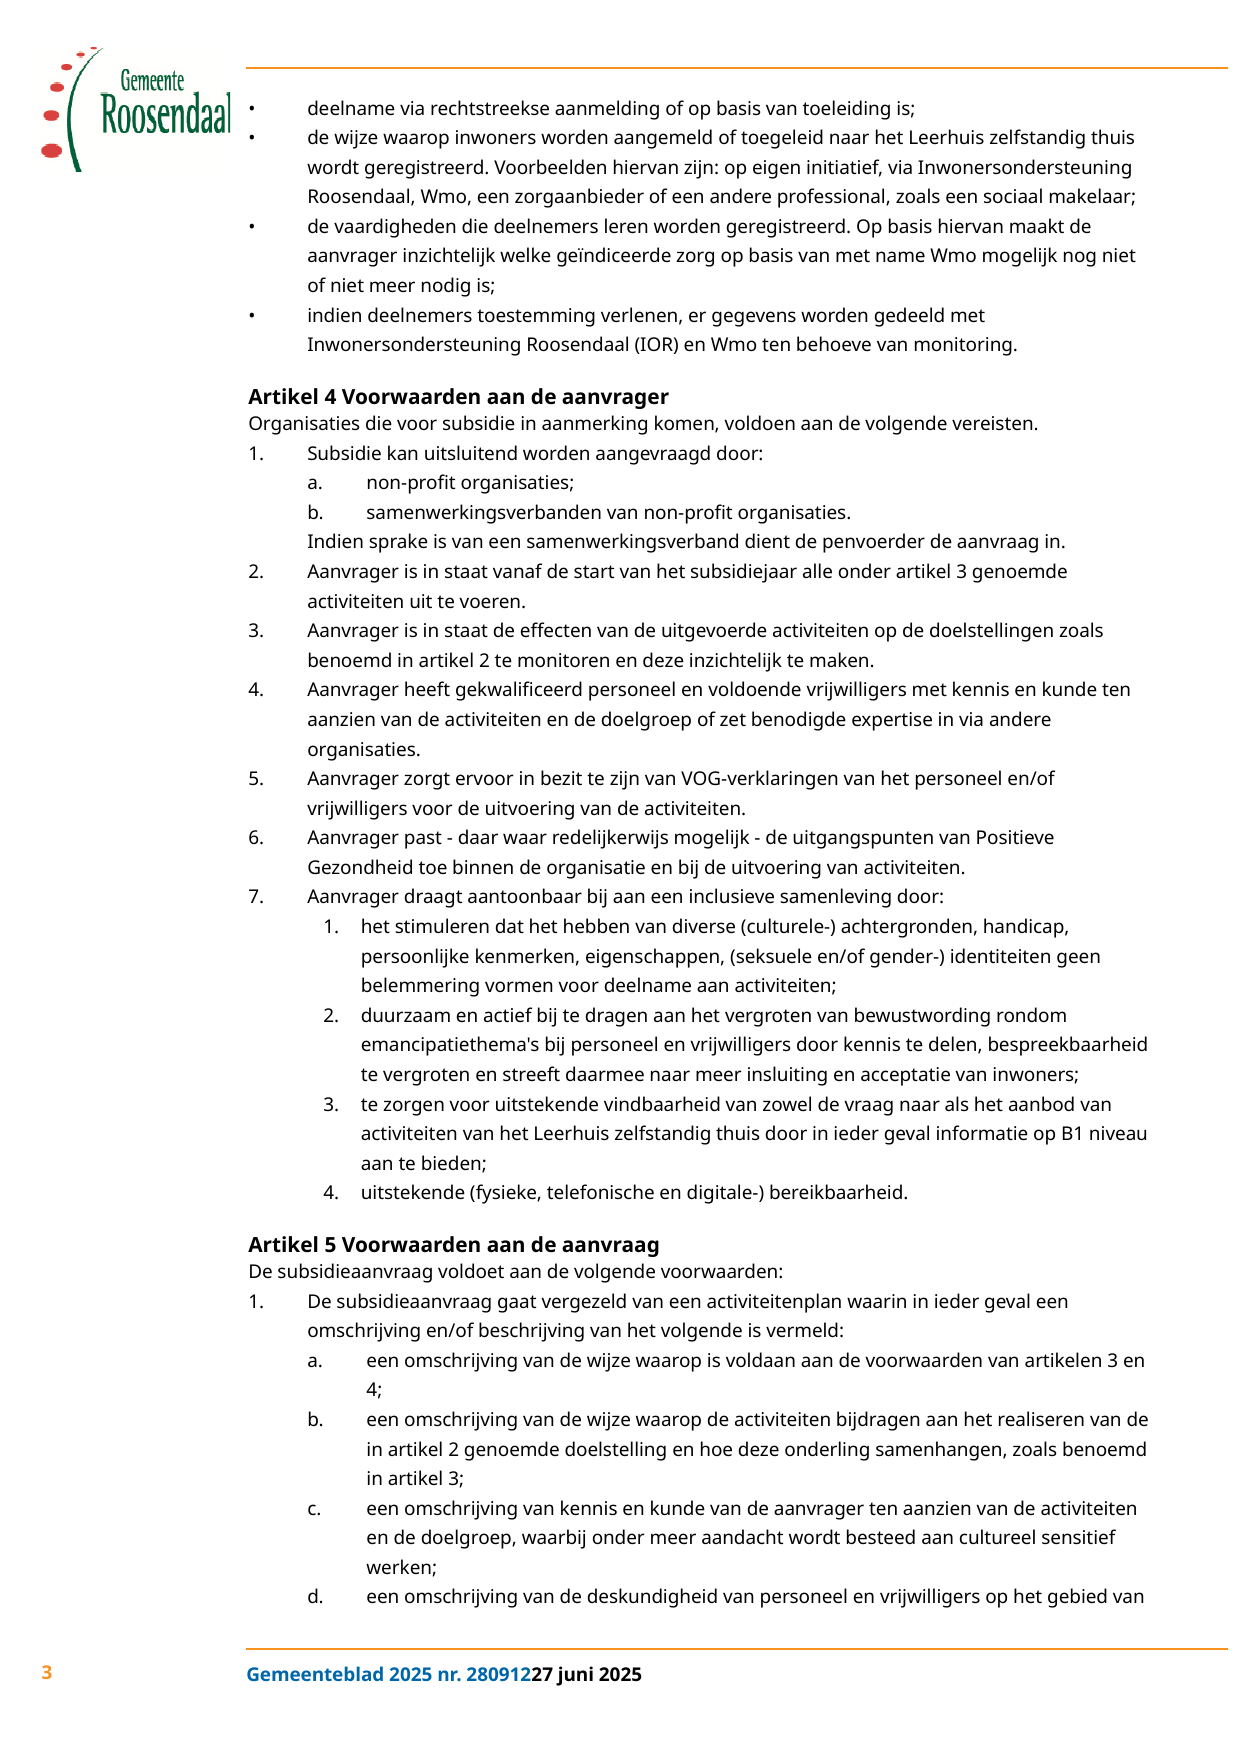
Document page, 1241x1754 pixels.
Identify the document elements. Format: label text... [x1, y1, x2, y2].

list Subsidie kan uitsluitend worden aangevraagd door: [248, 440, 1152, 466]
list De subsidieaanvraag gaat vergezeld van een activiteitenplan waarin in ieder geval een omschrijving en/of beschrijving van het volgende is vermeld: [248, 1288, 1152, 1343]
list te zorgen voor uitstekende vindbaarheid van zowel de vraag naar als het aanbod van activiteiten van het Leerhuis zelfstandig thuis door in ieder geval informatie op B1 niveau aan te bieden; [323, 1091, 1152, 1176]
picture [41, 47, 231, 172]
list indien deelnemers toestemming verlenen, er gegevens worden gedeeld met Inwonersondersteuning Roosendaal (IOR) en Wmo ten behoeve van monitoring. [248, 302, 1152, 357]
text Artikel 4 Voorwaarden aan de aanvrager [248, 382, 1152, 410]
list een omschrijving van de wijze waarop de activiteiten bijdragen aan het realiseren van de in artikel 2 genoemde doelstelling en hoe deze onderling samenhangen, zoals benoemd in artikel 3; [307, 1406, 1152, 1491]
list Aanvrager is in staat vanaf de start van het subsidiejaar alle onder artikel 3 genoemde activiteiten uit te voeren. [248, 558, 1152, 613]
text Artikel 5 Voorwaarden aan de aanvraag [248, 1230, 1152, 1258]
list Indien sprake is van een samenwerkingsverband dient de penvoerder de aanvraag in. [248, 529, 1152, 554]
list duurzaam en actief bij te dragen aan het vergroten van bewustwording rondom emancipatiethema's bij personeel en vrijwilligers door kennis te delen, bespreekbaarheid te vergroten en streeft daarmee naar meer insluiting en acceptatie van inwoners; [323, 1002, 1152, 1087]
list Aanvrager draagt aantoonbaar bij aan een inclusieve samenleving door: [248, 884, 1152, 909]
list Aanvrager heeft gekwalificeerd personeel en voldoende vrijwilligers met kennis en kunde ten aanzien van de activiteiten en de doelgroep of zet benodigde expertise in via andere organisaties. [248, 677, 1152, 761]
text Organisaties die voor subsidie in aanmerking komen, voldoen aan de volgende vereisten. [248, 410, 1152, 436]
list deelname via rechtstreekse aanmelding of op basis van toeleiding is; [248, 95, 1152, 121]
list de vaardigheden die deelnemers leren worden geregistreerd. Op basis hiervan maakt de aanvrager inzichtelijk welke geïndiceerde zorg op basis van met name Wmo mogelijk nog niet of niet meer nodig is; [248, 213, 1152, 298]
list Aanvrager is in staat de effecten van de uitgevoerde activiteiten op de doelstellingen zoals benoemd in artikel 2 te monitoren en deze inzichtelijk te maken. [248, 617, 1152, 673]
list non-profit organisaties; [307, 469, 1152, 495]
list een omschrijving van kennis en kunde van de aanvrager ten aanzien van de activiteiten en de doelgroep, waarbij onder meer aandacht wordt besteed aan cultureel sensitief werken; [307, 1495, 1152, 1580]
list het stimuleren dat het hebben van diverse (culturele-) achtergronden, handicap, persoonlijke kenmerken, eigenschappen, (seksuele en/of gender-) identiteiten geen belemmering vormen voor deelname aan activiteiten; [323, 913, 1152, 998]
list een omschrijving van de wijze waarop is voldaan aan de voorwaarden van artikelen 3 en 4; [307, 1347, 1152, 1402]
list de wijze waarop inwoners worden aangemeld of toegeleid naar het Leerhuis zelfstandig thuis wordt geregistreerd. Voorbeelden hiervan zijn: op eigen initiatief, via Inwonersondersteuning Roosendaal, Wmo, een zorgaanbieder of een andere professional, zoals een sociaal makelaar; [248, 124, 1152, 209]
list een omschrijving van de deskundigheid van personeel en vrijwilligers op het gebied van [307, 1584, 1152, 1609]
list uitstekende (fysieke, telefonische en digitale-) bereikbaarheid. [323, 1179, 1152, 1205]
list samenwerkingsverbanden van non-profit organisaties. [307, 499, 1152, 525]
text De subsidieaanvraag voldoet aan de volgende voorwaarden: [248, 1258, 1152, 1284]
list Aanvrager zorgt ervoor in bezit te zijn van VOG-verklaringen van het personeel en/of vrijwilligers voor de uitvoering van de activiteiten. [248, 765, 1152, 821]
list Aanvrager past - daar waar redelijkerwijs mogelijk - de uitgangspunten van Positieve Gezondheid toe binnen de organisatie en bij de uitvoering van activiteiten. [248, 824, 1152, 880]
